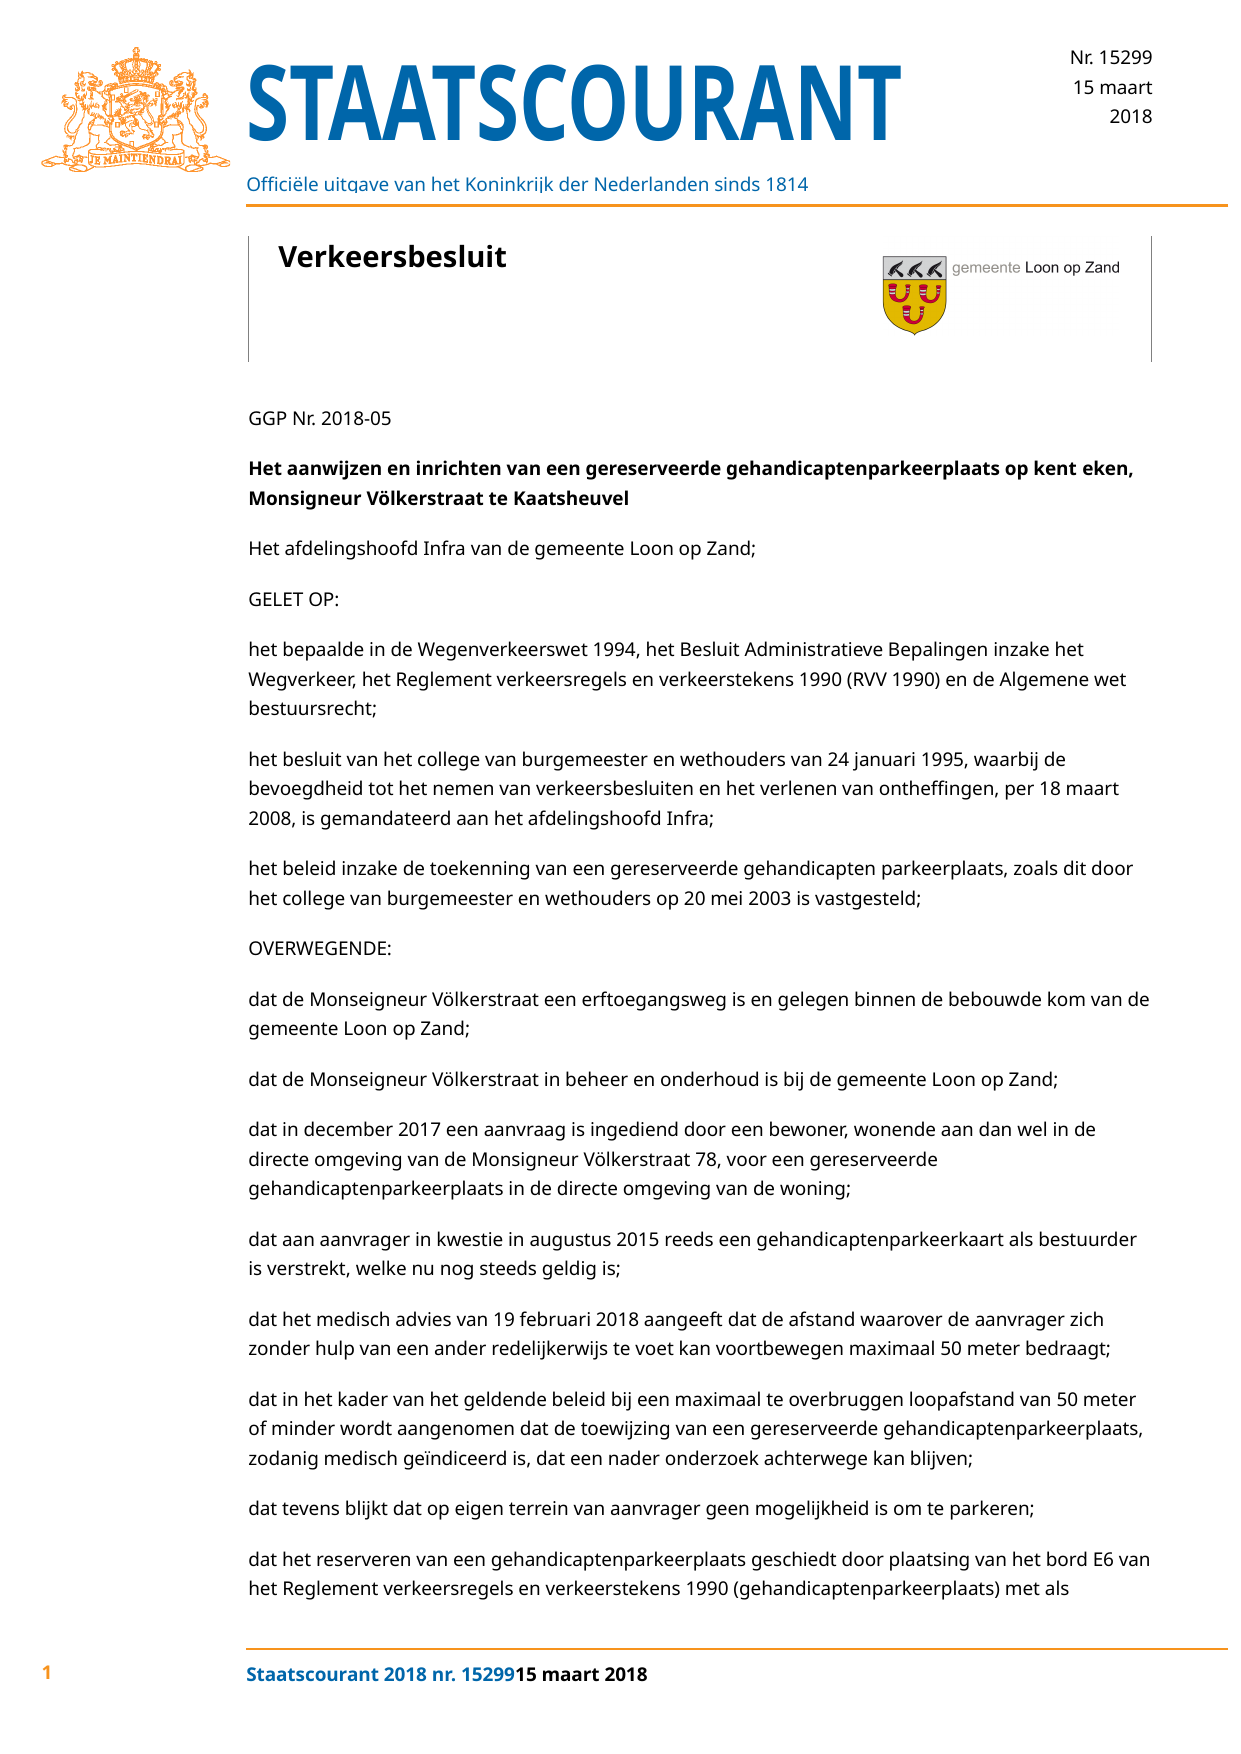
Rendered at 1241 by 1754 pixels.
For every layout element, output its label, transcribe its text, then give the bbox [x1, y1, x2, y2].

text het bepaalde in de Wegenverkeerswet 1994, het Besluit Administratieve Bepalingen inzake het Wegverkeer, het Reglement verkeersregels en verkeerstekens 1990 (RVV 1990) en de Algemene wet bestuursrecht; [248, 636, 1152, 721]
text dat het medisch advies van 19 februari 2018 aangeeft dat de afstand waarover de aanvrager zich zonder hulp van een ander redelijkerwijs te voet kan voortbewegen maximaal 50 meter bedraagt; [248, 1306, 1152, 1361]
text dat tevens blijkt dat op eigen terrein van aanvrager geen mogelijkheid is om te parkeren; [248, 1495, 1152, 1521]
text dat in het kader van het geldende beleid bij een maximaal te overbruggen loopafstand van 50 meter of minder wordt aangenomen dat de toewijzing van een gereserveerde gehandicaptenparkeerplaats, zodanig medisch geïndiceerd is, dat een nader onderzoek achterwege kan blijven; [248, 1386, 1152, 1471]
text dat de Monseigneur Völkerstraat in beheer en onderhoud is bij de gemeente Loon op Zand; [248, 1066, 1152, 1091]
picture [41, 47, 231, 172]
text GGP Nr. 2018-05 [248, 405, 1152, 431]
text Het afdelingshoofd Infra van de gemeente Loon op Zand; [248, 535, 1152, 561]
text OVERWEGENDE: [248, 935, 1152, 961]
text het besluit van het college van burgemeester en wethouders van 24 januari 1995, waarbij de bevoegdheid tot het nemen van verkeersbesluiten en het verlenen van ontheffingen, per 18 maart 2008, is gemandateerd aan het afdelingshoofd Infra; [248, 746, 1152, 831]
text dat aan aanvrager in kwestie in augustus 2015 reeds een gehandicaptenparkeerkaart als bestuurder is verstrekt, welke nu nog steeds geldig is; [248, 1226, 1152, 1281]
picture [882, 236, 1119, 336]
table_header [850, 236, 1151, 362]
table_header Verkeersbesluit [249, 236, 850, 362]
text dat de Monseigneur Völkerstraat een erftoegangsweg is en gelegen binnen de bebouwde kom van de gemeente Loon op Zand; [248, 986, 1152, 1041]
text dat in december 2017 een aanvraag is ingediend door een bewoner, wonende aan dan wel in de directe omgeving van de Monsigneur Völkerstraat 78, voor een gereserveerde gehandicaptenparkeerplaats in de directe omgeving van de woning; [248, 1116, 1152, 1201]
text dat het reserveren van een gehandicaptenparkeerplaats geschiedt door plaatsing van het bord E6 van het Reglement verkeersregels en verkeerstekens 1990 (gehandicaptenparkeerplaats) met als [248, 1546, 1152, 1601]
text Het aanwijzen en inrichten van een gereserveerde gehandicaptenparkeerplaats op kent eken, Monsigneur Völkerstraat te Kaatsheuvel [248, 455, 1152, 511]
text GELET OP: [248, 586, 1152, 611]
text het beleid inzake de toekenning van een gereserveerde gehandicapten parkeerplaats, zoals dit door het college van burgemeester en wethouders op 20 mei 2003 is vastgesteld; [248, 855, 1152, 911]
